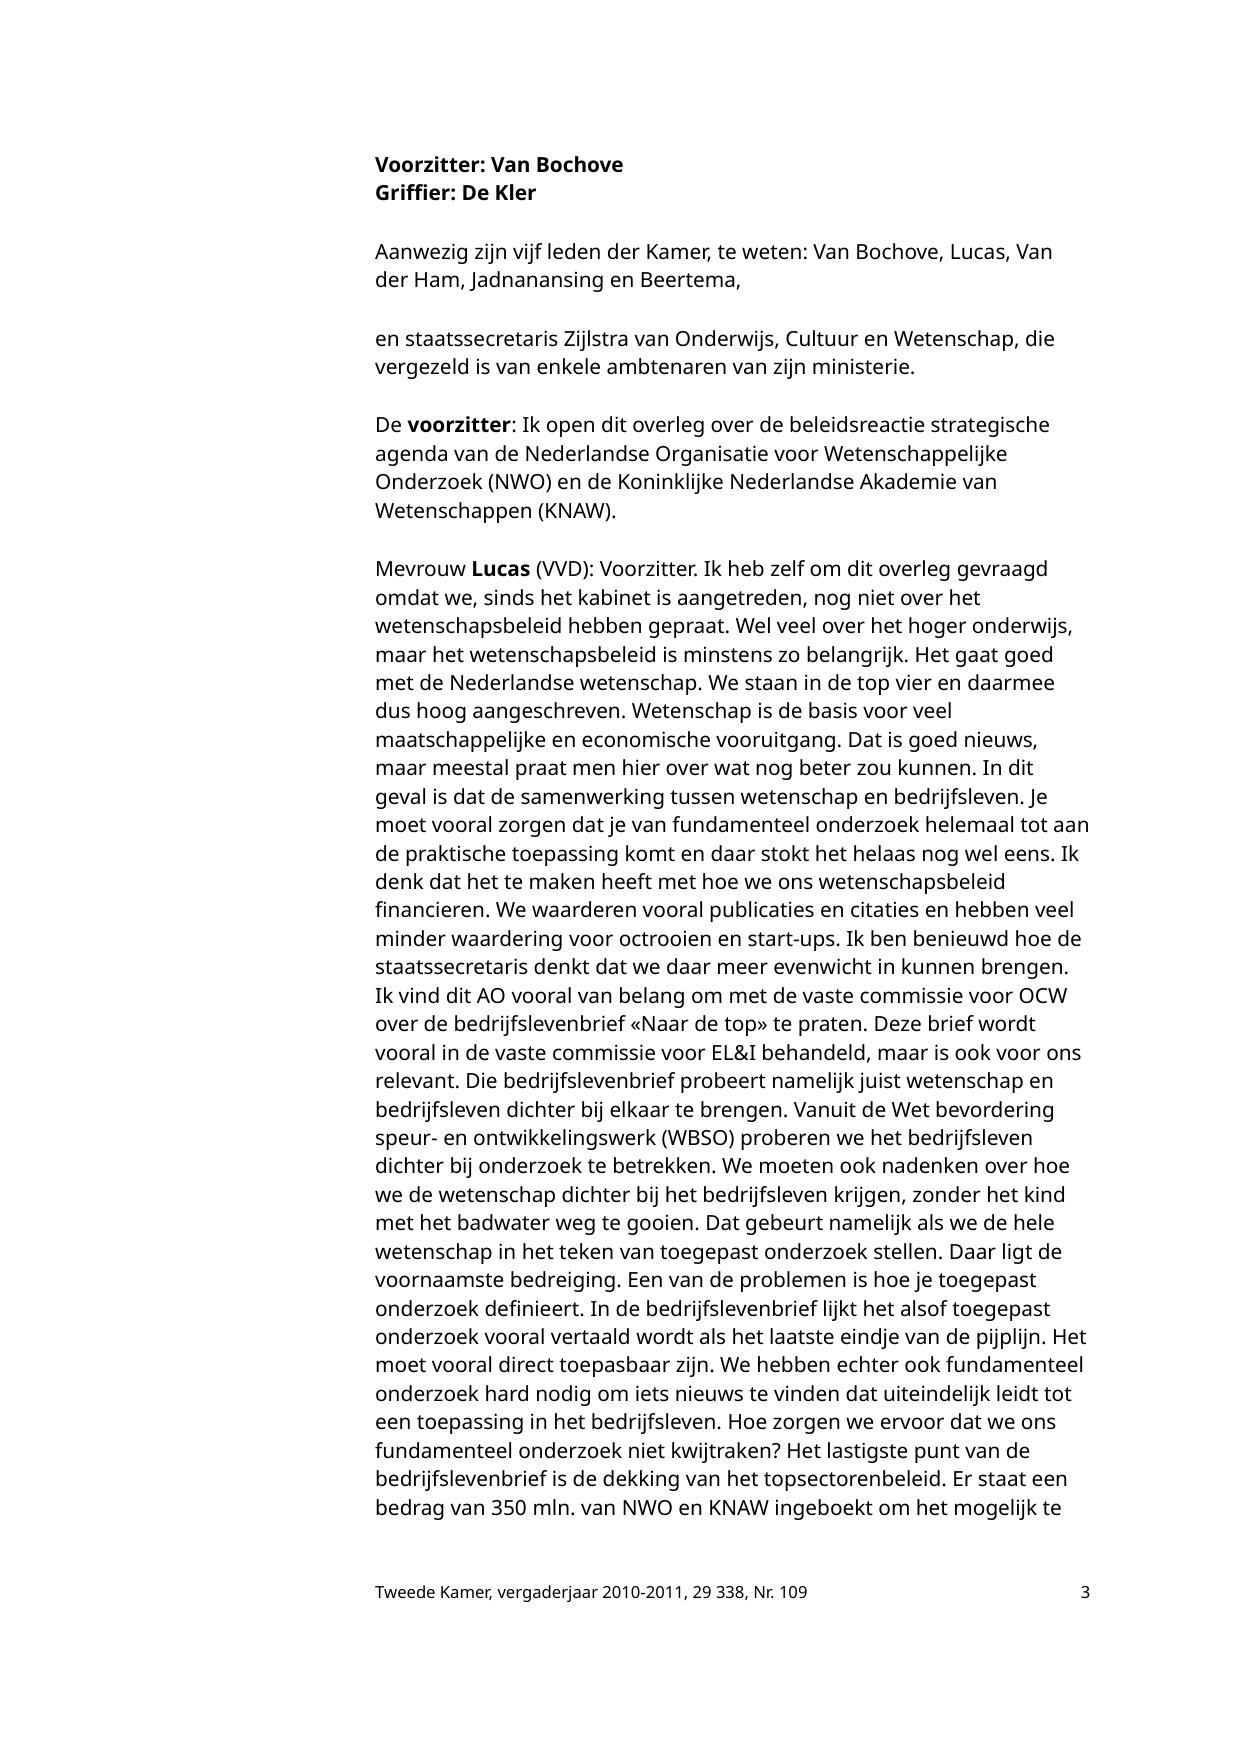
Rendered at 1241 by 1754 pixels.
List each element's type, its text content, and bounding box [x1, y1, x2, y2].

text Aanwezig zijn vijf leden der Kamer, te weten: Van Bochove, Lucas, Van der Ham, Jadnanansing en Beertema, [375, 237, 1090, 294]
text Mevrouw Lucas (VVD): Voorzitter. Ik heb zelf om dit overleg gevraagd omdat we, sinds het kabinet is aangetreden, nog niet over het wetenschapsbeleid hebben gepraat. Wel veel over het hoger onderwijs, maar het wetenschapsbeleid is minstens zo belangrijk. Het gaat goed met de Nederlandse wetenschap. We staan in de top vier en daarmee dus hoog aangeschreven. Wetenschap is de basis voor veel maatschappelijke en economische vooruitgang. Dat is goed nieuws, maar meestal praat men hier over wat nog beter zou kunnen. In dit geval is dat de samenwerking tussen wetenschap en bedrijfsleven. Je moet vooral zorgen dat je van fundamenteel onderzoek helemaal tot aan de praktische toepassing komt en daar stokt het helaas nog wel eens. Ik denk dat het te maken heeft met hoe we ons wetenschapsbeleid financieren. We waarderen vooral publicaties en citaties en hebben veel minder waardering voor octrooien en start-ups. Ik ben benieuwd hoe de staatssecretaris denkt dat we daar meer evenwicht in kunnen brengen. Ik vind dit AO vooral van belang om met de vaste commissie voor OCW over de bedrijfslevenbrief «Naar de top» te praten. Deze brief wordt vooral in de vaste commissie voor EL&I behandeld, maar is ook voor ons relevant. Die bedrijfslevenbrief probeert namelijk juist wetenschap en bedrijfsleven dichter bij elkaar te brengen. Vanuit de Wet bevordering speur- en ontwikkelingswerk (WBSO) proberen we het bedrijfsleven dichter bij onderzoek te betrekken. We moeten ook nadenken over hoe we de wetenschap dichter bij het bedrijfsleven krijgen, zonder het kind met het badwater weg te gooien. Dat gebeurt namelijk als we de hele wetenschap in het teken van toegepast onderzoek stellen. Daar ligt de voornaamste bedreiging. Een van de problemen is hoe je toegepast onderzoek definieert. In de bedrijfslevenbrief lijkt het alsof toegepast onderzoek vooral vertaald wordt als het laatste eindje van de pijplijn. Het moet vooral direct toepasbaar zijn. We hebben echter ook fundamenteel onderzoek hard nodig om iets nieuws te vinden dat uiteindelijk leidt tot een toepassing in het bedrijfsleven. Hoe zorgen we ervoor dat we ons fundamenteel onderzoek niet kwijtraken? Het lastigste punt van de bedrijfslevenbrief is de dekking van het topsectorenbeleid. Er staat een bedrag van 350 mln. van NWO en KNAW ingeboekt om het mogelijk te [375, 554, 1090, 1521]
text De voorzitter: Ik open dit overleg over de beleidsreactie strategische agenda van de Nederlandse Organisatie voor Wetenschappelijke Onderzoek (NWO) en de Koninklijke Nederlandse Akademie van Wetenschappen (KNAW). [375, 411, 1090, 524]
text Voorzitter: Van Bochove [375, 150, 1090, 178]
text Griffier: De Kler [375, 178, 1090, 207]
text en staatssecretaris Zijlstra van Onderwijs, Cultuur en Wetenschap, die vergezeld is van enkele ambtenaren van zijn ministerie. [375, 324, 1090, 381]
